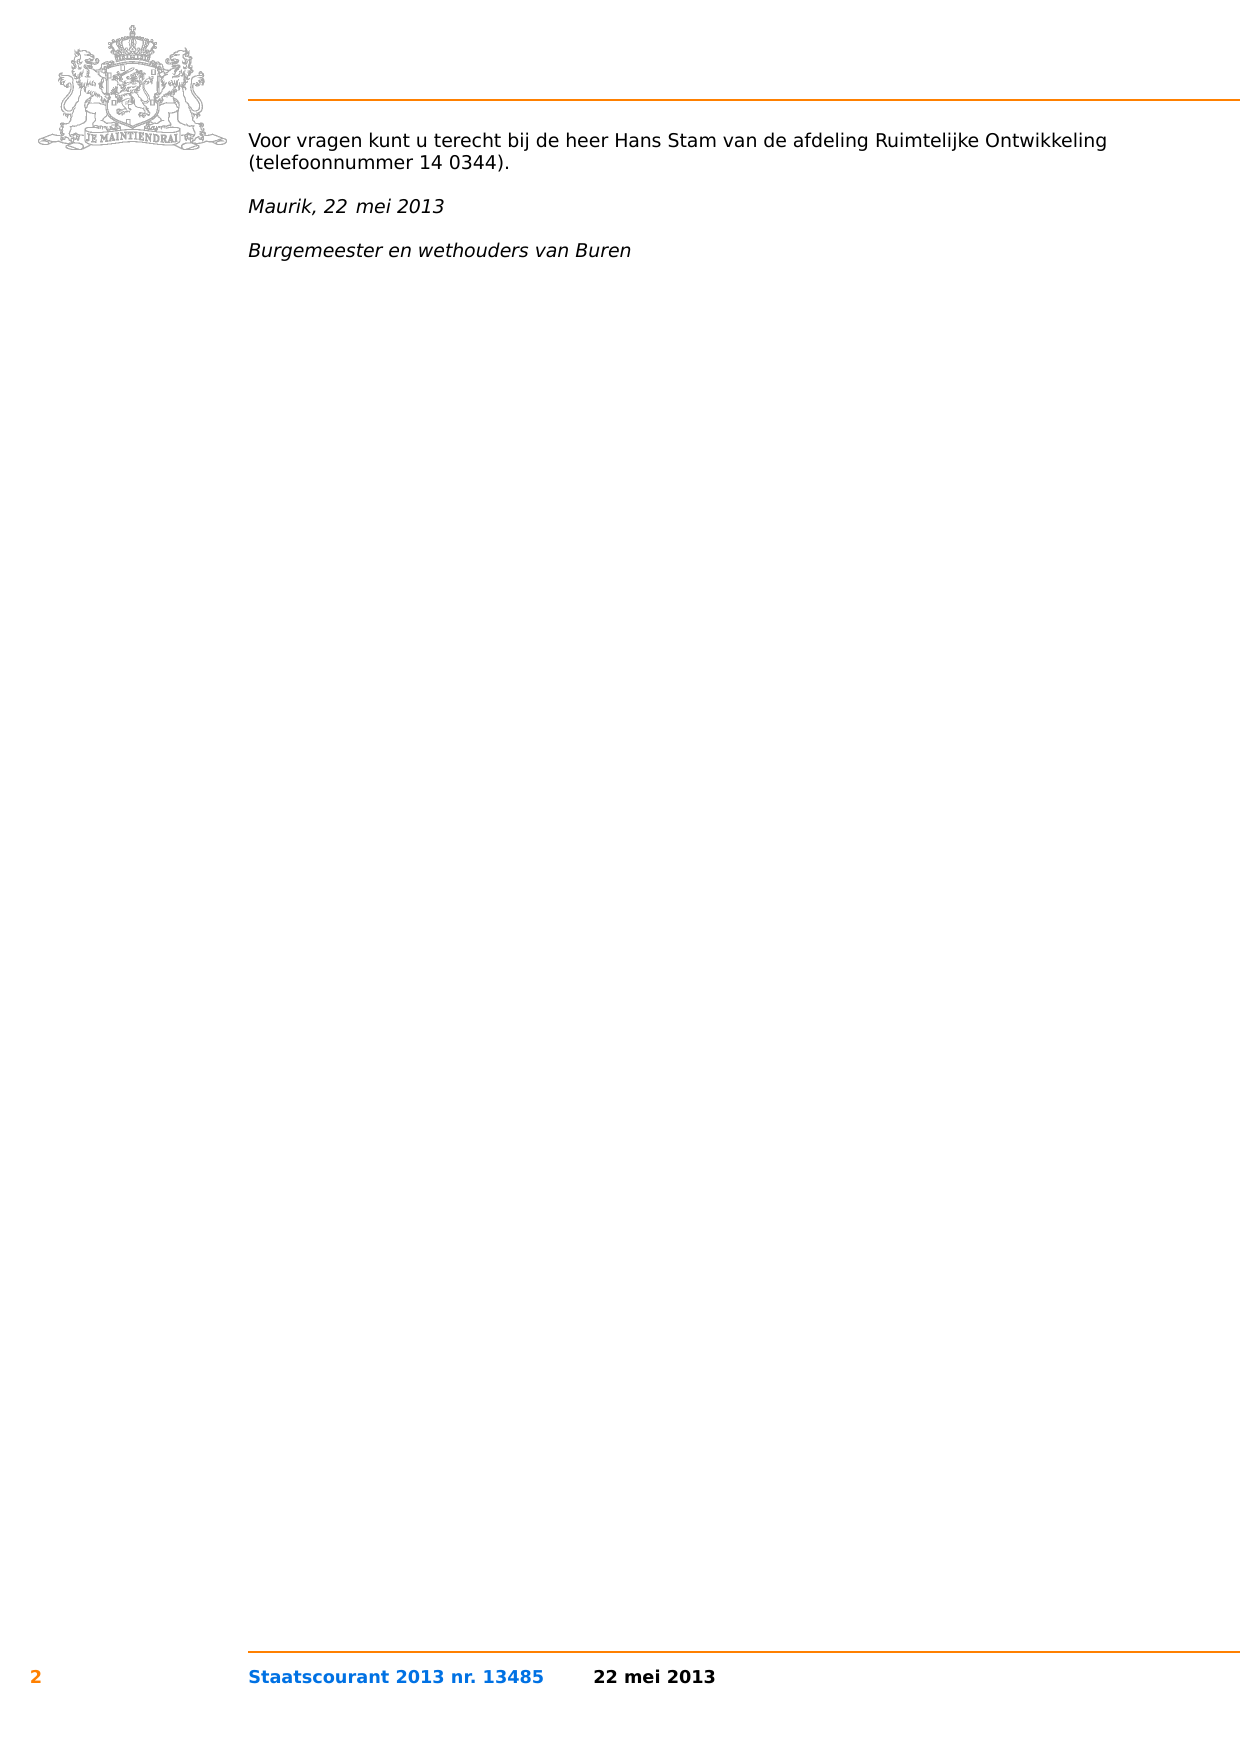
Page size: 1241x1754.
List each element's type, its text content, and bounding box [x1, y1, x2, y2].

text Voor vragen kunt u terecht bij de heer Hans Stam van de afdeling Ruimtelijke Ontwikkeling (telefoonnummer 14 0344). [248, 130, 1163, 174]
picture [38, 25, 227, 150]
text Maurik, 22 mei 2013 [248, 196, 1163, 218]
text Burgemeester en wethouders van Buren [248, 239, 1163, 262]
